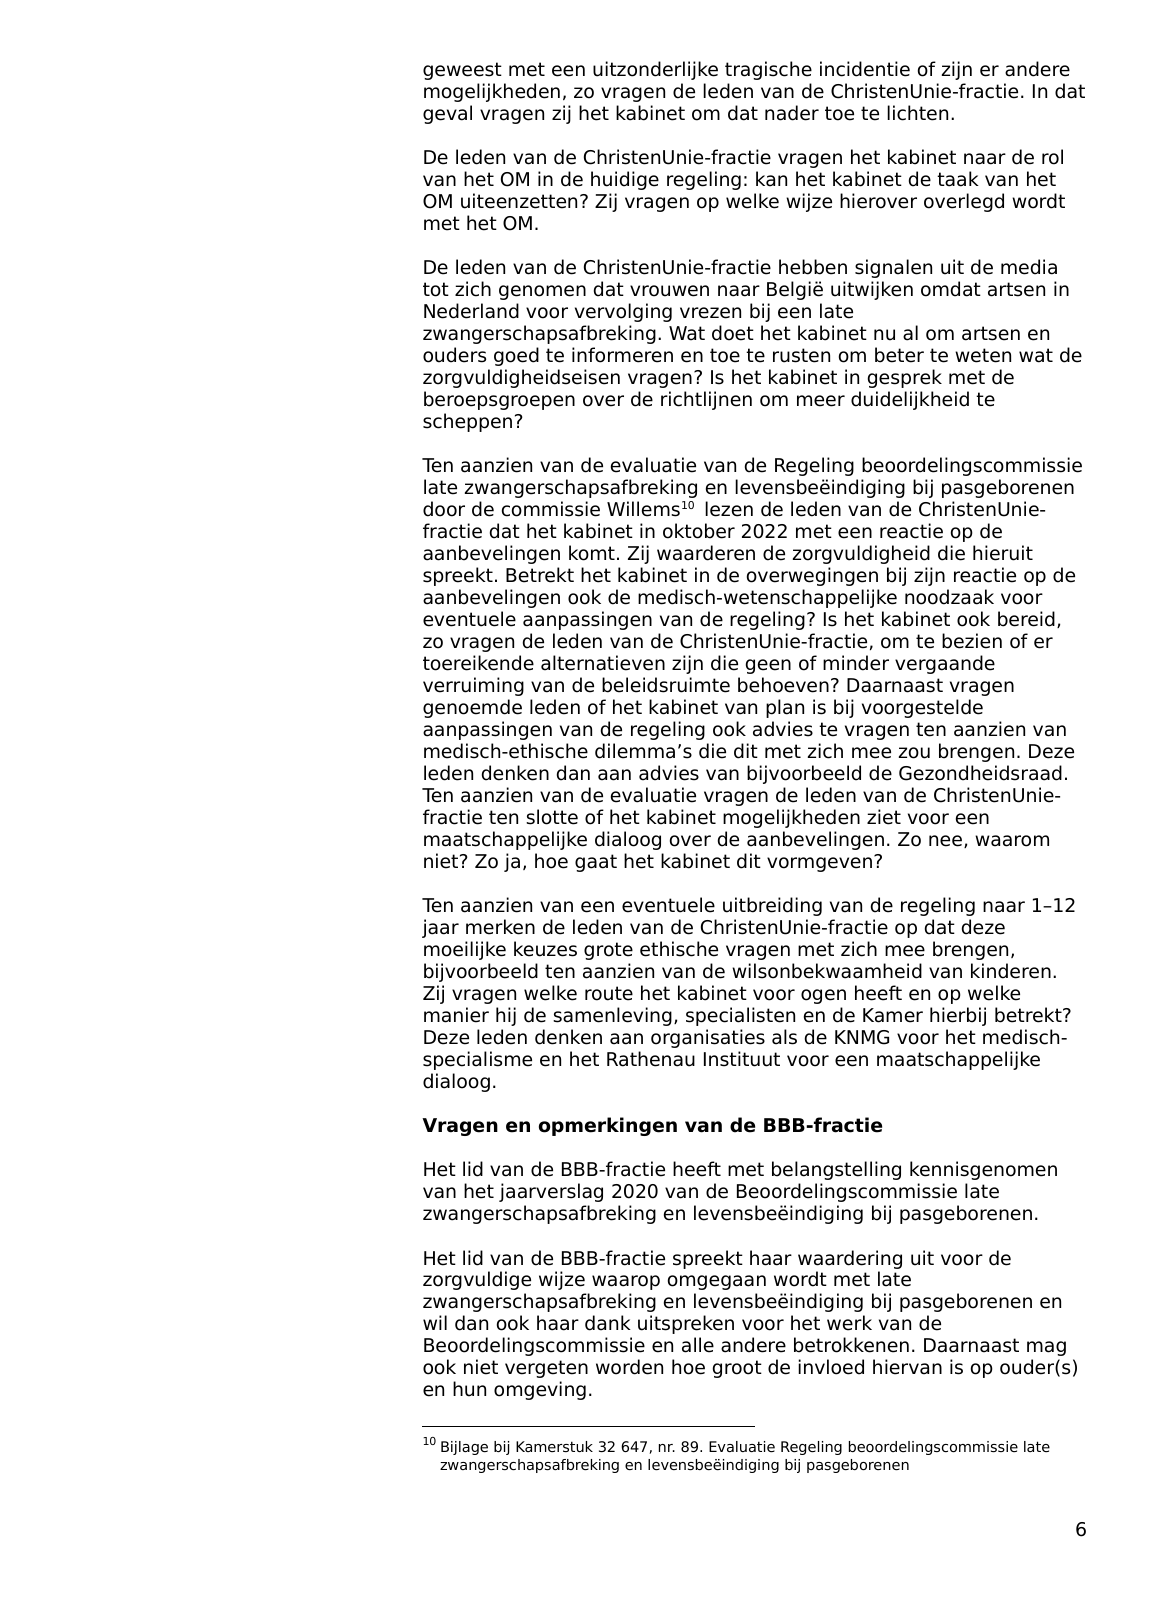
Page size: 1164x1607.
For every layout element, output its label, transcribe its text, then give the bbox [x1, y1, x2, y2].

text Bijlage bij Kamerstuk 32 647, nr. 89. Evaluatie Regeling beoordelingscommissie late zwangerschapsafbreking en levensbeëindiging bij pasgeborenen [422, 1435, 1087, 1474]
text Ten aanzien van een eventuele uitbreiding van de regeling naar 1–12 jaar merken de leden van de ChristenUnie-fractie op dat deze moeilijke keuzes grote ethische vragen met zich mee brengen, bijvoorbeeld ten aanzien van de wilsonbekwaamheid van kinderen. Zij vragen welke route het kabinet voor ogen heeft en op welke manier hij de samenleving, specialisten en de Kamer hierbij betrekt? Deze leden denken aan organisaties als de KNMG voor het medisch-specialisme en het Rathenau Instituut voor een maatschappelijke dialoog. [422, 895, 1087, 1093]
text Het lid van de BBB-fractie spreekt haar waardering uit voor de zorgvuldige wijze waarop omgegaan wordt met late zwangerschapsafbreking en levensbeëindiging bij pasgeborenen en wil dan ook haar dank uitspreken voor het werk van de Beoordelingscommissie en alle andere betrokkenen. Daarnaast mag ook niet vergeten worden hoe groot de invloed hiervan is op ouder(s) en hun omgeving. [422, 1247, 1087, 1401]
text De leden van de ChristenUnie-fractie vragen het kabinet naar de rol van het OM in de huidige regeling: kan het kabinet de taak van het OM uiteenzetten? Zij vragen op welke wijze hierover overlegd wordt met het OM. [422, 147, 1087, 235]
text geweest met een uitzonderlijke tragische incidentie of zijn er andere mogelijkheden, zo vragen de leden van de ChristenUnie-fractie. In dat geval vragen zij het kabinet om dat nader toe te lichten. [422, 59, 1087, 125]
subtitle Vragen en opmerkingen van de BBB-fractie [422, 1115, 1087, 1137]
text Het lid van de BBB-fractie heeft met belangstelling kennisgenomen van het jaarverslag 2020 van de Beoordelingscommissie late zwangerschapsafbreking en levensbeëindiging bij pasgeborenen. [422, 1159, 1087, 1225]
text De leden van de ChristenUnie-fractie hebben signalen uit de media tot zich genomen dat vrouwen naar België uitwijken omdat artsen in Nederland voor vervolging vrezen bij een late zwangerschapsafbreking. Wat doet het kabinet nu al om artsen en ouders goed te informeren en toe te rusten om beter te weten wat de zorgvuldigheidseisen vragen? Is het kabinet in gesprek met de beroepsgroepen over de richtlijnen om meer duidelijkheid te scheppen? [422, 257, 1087, 433]
text Ten aanzien van de evaluatie van de Regeling beoordelingscommissie late zwangerschapsafbreking en levensbeëindiging bij pasgeborenen door de commissie Willems lezen de leden van de ChristenUnie-fractie dat het kabinet in oktober 2022 met een reactie op de aanbevelingen komt. Zij waarderen de zorgvuldigheid die hieruit spreekt. Betrekt het kabinet in de overwegingen bij zijn reactie op de aanbevelingen ook de medisch-wetenschappelijke noodzaak voor eventuele aanpassingen van de regeling? Is het kabinet ook bereid, zo vragen de leden van de ChristenUnie-fractie, om te bezien of er toereikende alternatieven zijn die geen of minder vergaande verruiming van de beleidsruimte behoeven? Daarnaast vragen genoemde leden of het kabinet van plan is bij voorgestelde aanpassingen van de regeling ook advies te vragen ten aanzien van medisch-ethische dilemma’s die dit met zich mee zou brengen. Deze leden denken dan aan advies van bijvoorbeeld de Gezondheidsraad. Ten aanzien van de evaluatie vragen de leden van de ChristenUnie-fractie ten slotte of het kabinet mogelijkheden ziet voor een maatschappelijke dialoog over de aanbevelingen. Zo nee, waarom niet? Zo ja, hoe gaat het kabinet dit vormgeven? [422, 455, 1087, 873]
